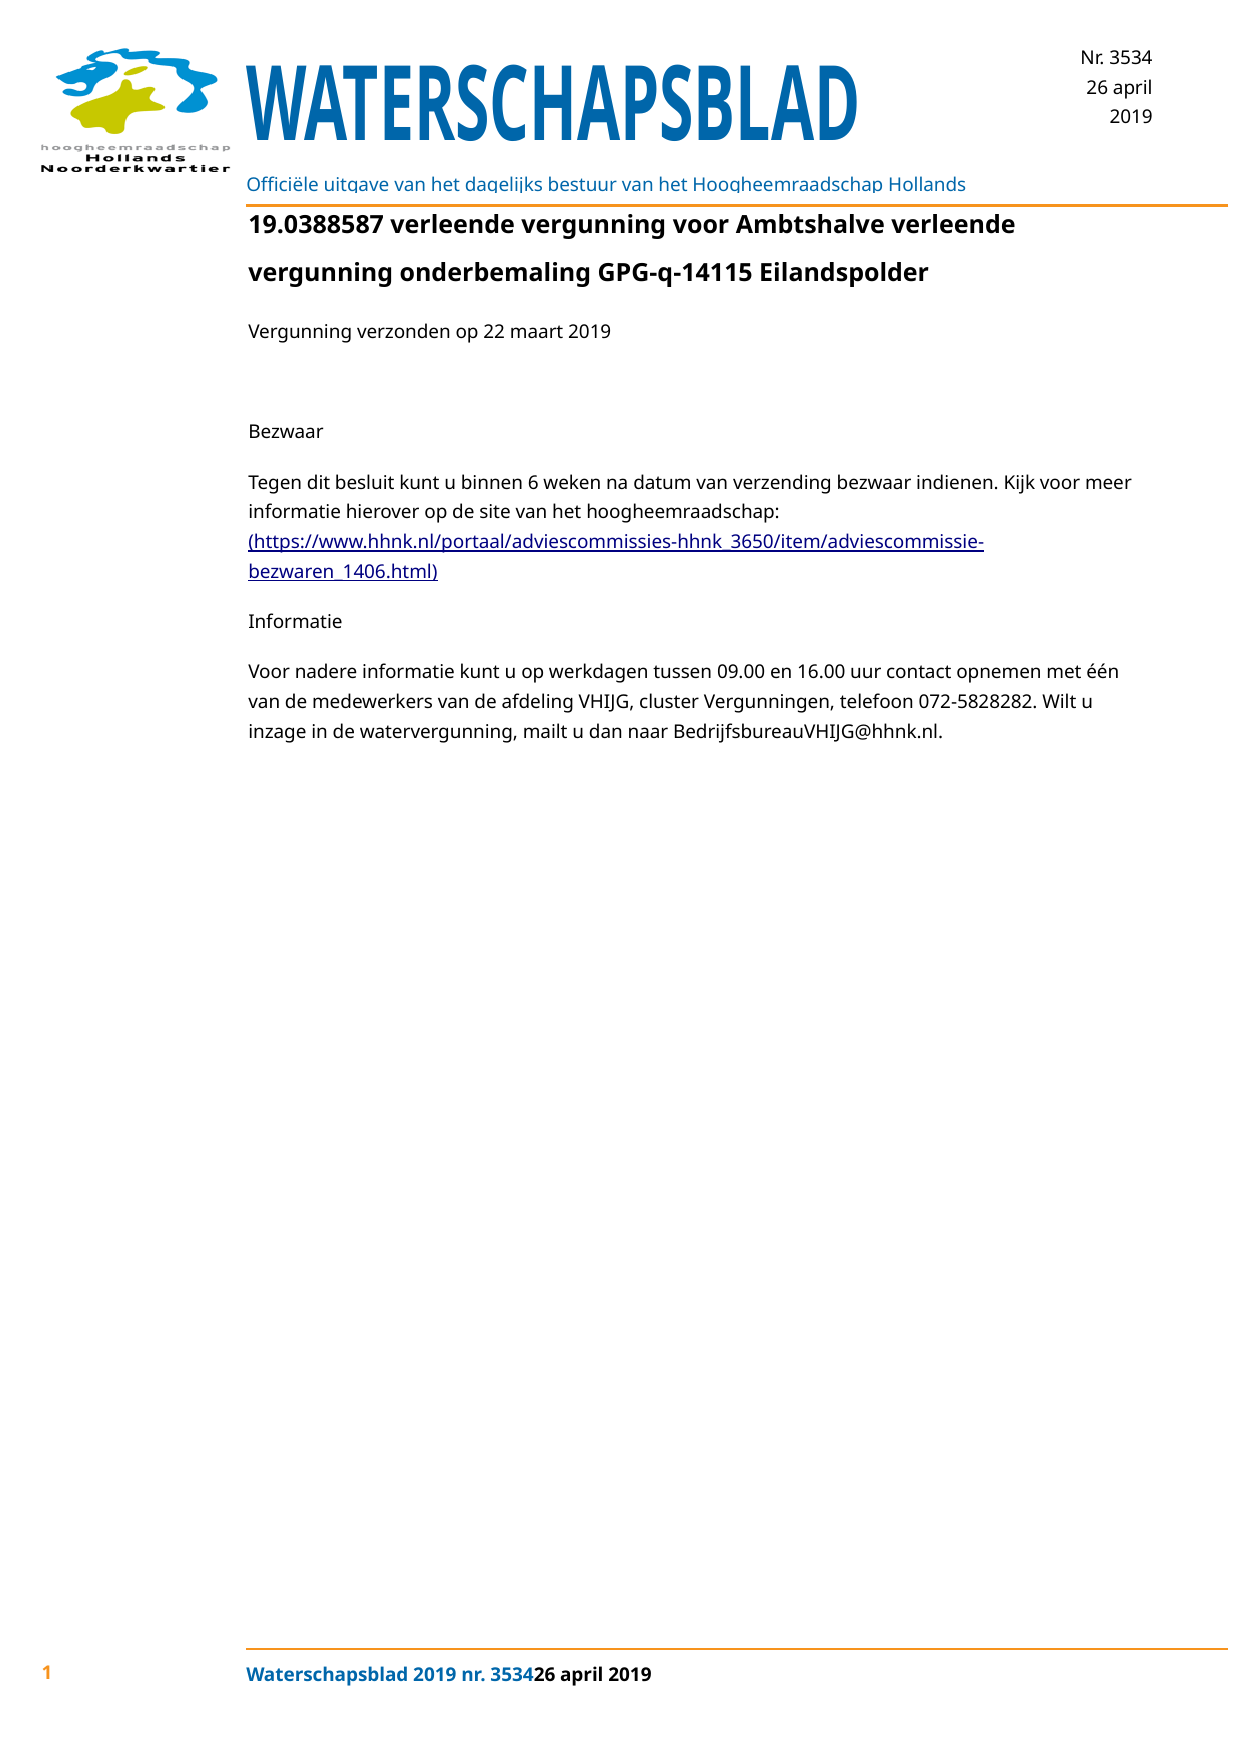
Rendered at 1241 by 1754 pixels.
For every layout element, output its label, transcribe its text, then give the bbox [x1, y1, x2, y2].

picture [41, 47, 231, 172]
text 19.0388587 verleende vergunning voor Ambtshalve verleende vergunning onderbemaling GPG-q-14115 Eilandspolder [248, 207, 1152, 288]
text Informatie [248, 608, 1152, 634]
text Voor nadere informatie kunt u op werkdagen tussen 09.00 en 16.00 uur contact opnemen met één van de medewerkers van de afdeling VHIJG, cluster Vergunningen, telefoon 072-5828282. Wilt u inzage in de watervergunning, mailt u dan naar BedrijfsbureauVHIJG@hhnk.nl. [248, 659, 1152, 744]
text Bezwaar [248, 419, 1152, 444]
text Vergunning verzonden op 22 maart 2019 [248, 318, 1152, 344]
text Tegen dit besluit kunt u binnen 6 weken na datum van verzending bezwaar indienen. Kijk voor meer informatie hierover op de site van het hoogheemraadschap: (https://www.hhnk.nl/portaal/adviescommissies-hhnk_3650/item/adviescommissie-bezwaren_1406.html) [248, 469, 1152, 584]
